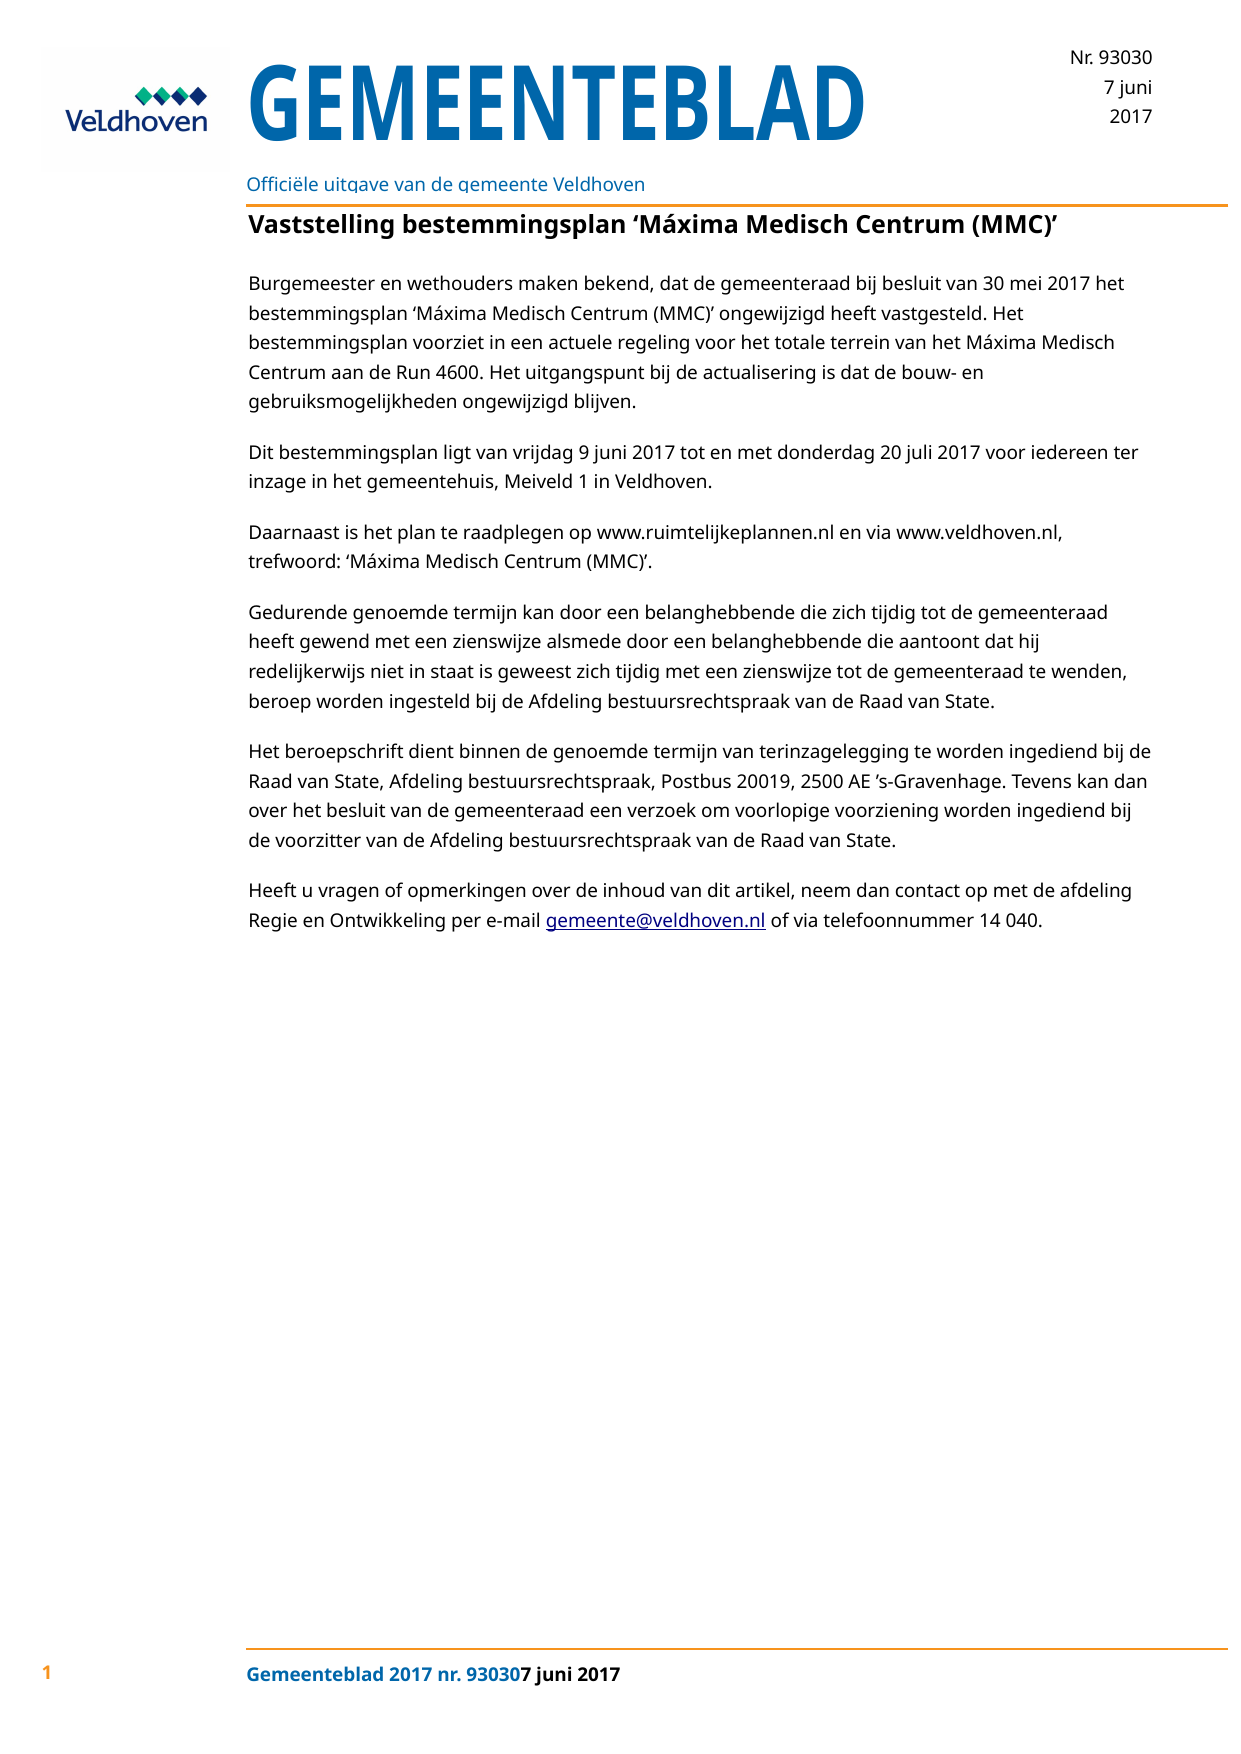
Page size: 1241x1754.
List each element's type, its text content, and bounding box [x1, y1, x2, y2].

picture [41, 47, 231, 172]
text Heeft u vragen of opmerkingen over de inhoud van dit artikel, neem dan contact op met de afdeling Regie en Ontwikkeling per e-mail gemeente@veldhoven.nl of via telefoonnummer 14 040. [248, 877, 1152, 933]
text Burgemeester en wethouders maken bekend, dat de gemeenteraad bij besluit van 30 mei 2017 het bestemmingsplan ‘Máxima Medisch Centrum (MMC)’ ongewijzigd heeft vastgesteld. Het bestemmingsplan voorziet in een actuele regeling voor het totale terrein van het Máxima Medisch Centrum aan de Run 4600. Het uitgangspunt bij de actualisering is dat de bouw- en gebruiksmogelijkheden ongewijzigd blijven. [248, 270, 1152, 414]
text Gedurende genoemde termijn kan door een belanghebbende die zich tijdig tot de gemeenteraad heeft gewend met een zienswijze alsmede door een belanghebbende die aantoont dat hij redelijkerwijs niet in staat is geweest zich tijdig met een zienswijze tot de gemeenteraad te wenden, beroep worden ingesteld bij de Afdeling bestuursrechtspraak van de Raad van State. [248, 599, 1152, 713]
text Daarnaast is het plan te raadplegen op www.ruimtelijkeplannen.nl en via www.veldhoven.nl, trefwoord: ‘Máxima Medisch Centrum (MMC)’. [248, 519, 1152, 574]
text Vaststelling bestemmingsplan ‘Máxima Medisch Centrum (MMC)’ [248, 207, 1152, 241]
text Dit bestemmingsplan ligt van vrijdag 9 juni 2017 tot en met donderdag 20 juli 2017 voor iedereen ter inzage in het gemeentehuis, Meiveld 1 in Veldhoven. [248, 439, 1152, 494]
text Het beroepschrift dient binnen de genoemde termijn van terinzagelegging te worden ingediend bij de Raad van State, Afdeling bestuursrechtspraak, Postbus 20019, 2500 AE ’s-Gravenhage. Tevens kan dan over het besluit van de gemeenteraad een verzoek om voorlopige voorziening worden ingediend bij de voorzitter van de Afdeling bestuursrechtspraak van de Raad van State. [248, 738, 1152, 853]
